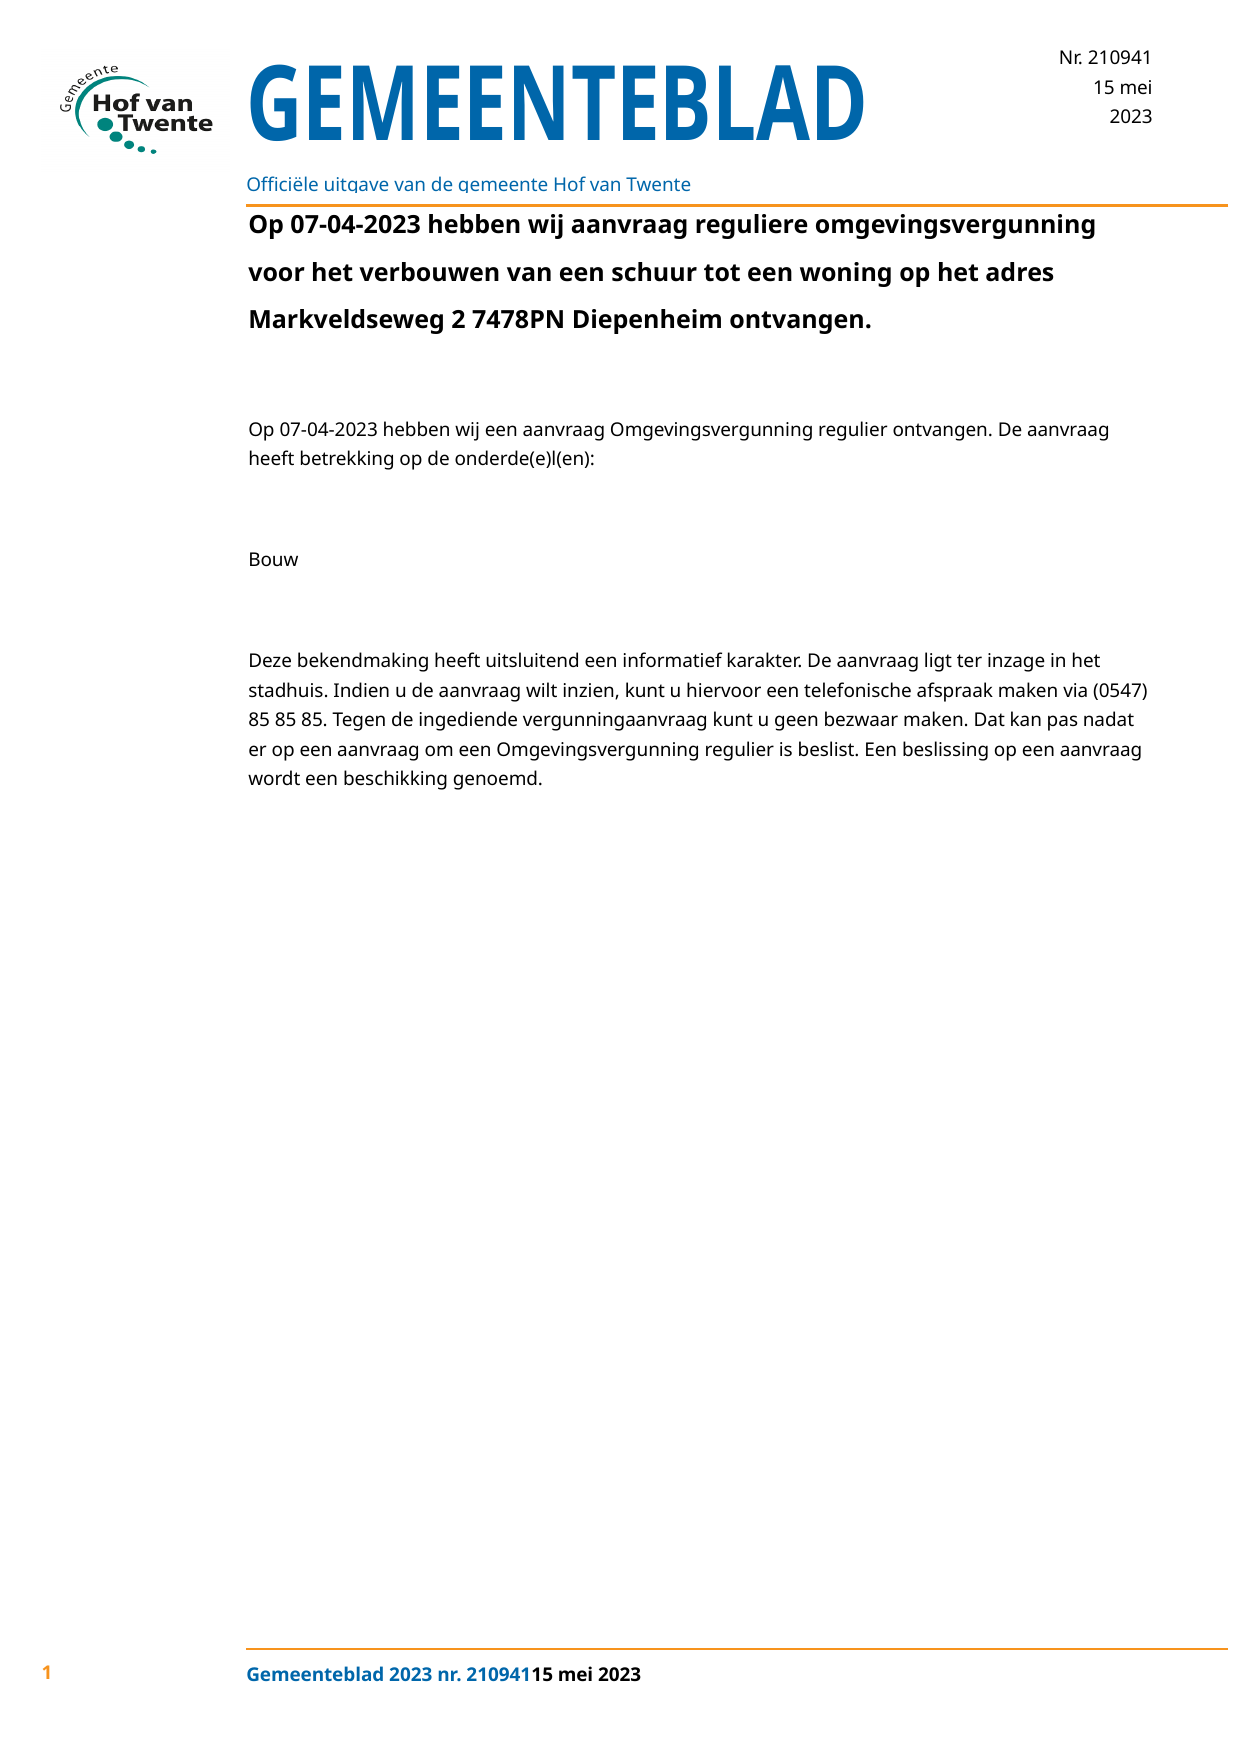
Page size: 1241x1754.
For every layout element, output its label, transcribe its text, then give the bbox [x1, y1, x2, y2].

text Op 07-04-2023 hebben wij aanvraag reguliere omgevingsvergunning voor het verbouwen van een schuur tot een woning op het adres Markveldseweg 2 7478PN Diepenheim ontvangen. [248, 207, 1152, 336]
text Op 07-04-2023 hebben wij een aanvraag Omgevingsvergunning regulier ontvangen. De aanvraag heeft betrekking op de onderde(e)l(en): [248, 416, 1152, 471]
text Bouw [248, 546, 1152, 572]
picture [41, 47, 231, 172]
text Deze bekendmaking heeft uitsluitend een informatief karakter. De aanvraag ligt ter inzage in het stadhuis. Indien u de aanvraag wilt inzien, kunt u hiervoor een telefonische afspraak maken via (0547) 85 85 85. Tegen de ingediende vergunningaanvraag kunt u geen bezwaar maken. Dat kan pas nadat er op een aanvraag om een Omgevingsvergunning regulier is beslist. Een beslissing op een aanvraag wordt een beschikking genoemd. [248, 647, 1152, 791]
